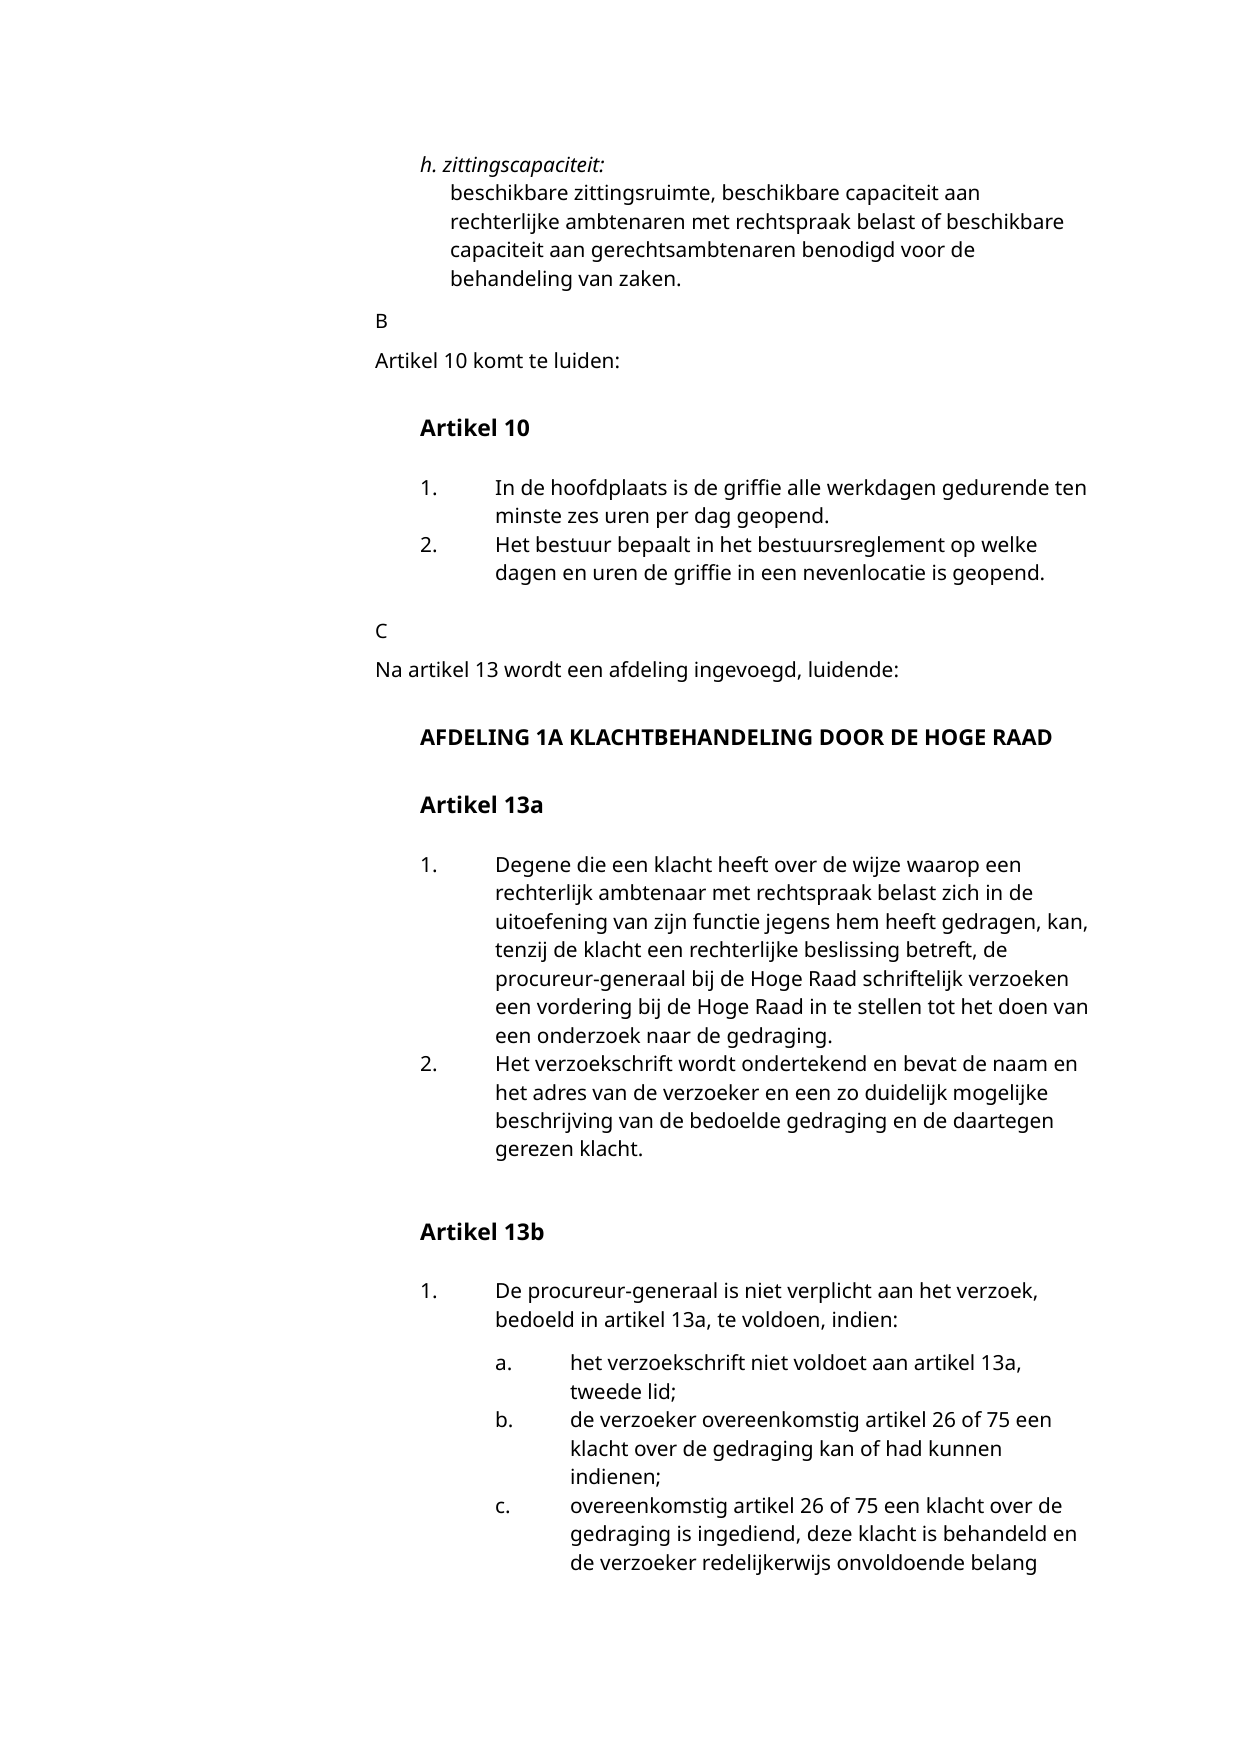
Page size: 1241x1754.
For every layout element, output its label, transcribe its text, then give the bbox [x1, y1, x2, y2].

list het verzoekschrift niet voldoet aan artikel 13a, tweede lid; [495, 1348, 1090, 1405]
list In de hoofdplaats is de griffie alle werkdagen gedurende ten minste zes uren per dag geopend. [420, 473, 1090, 530]
text B [375, 307, 1090, 334]
subtitle Artikel 13a [420, 789, 1090, 820]
list Het bestuur bepaalt in het bestuursreglement op welke dagen en uren de griffie in een nevenlocatie is geopend. [420, 530, 1090, 587]
subtitle AFDELING 1A KLACHTBEHANDELING DOOR DE HOGE RAAD [420, 722, 1090, 751]
list de verzoeker overeenkomstig artikel 26 of 75 een klacht over de gedraging kan of had kunnen indienen; [495, 1405, 1090, 1491]
list Het verzoekschrift wordt ondertekend en bevat de naam en het adres van de verzoeker en een zo duidelijk mogelijke beschrijving van de bedoelde gedraging en de daartegen gerezen klacht. [420, 1049, 1090, 1163]
text beschikbare zittingsruimte, beschikbare capaciteit aan rechterlijke ambtenaren met rechtspraak belast of beschikbare capaciteit aan gerechtsambtenaren benodigd voor de behandeling van zaken. [450, 178, 1090, 292]
list Degene die een klacht heeft over de wijze waarop een rechterlijk ambtenaar met rechtspraak belast zich in de uitoefening van zijn functie jegens hem heeft gedragen, kan, tenzij de klacht een rechterlijke beslissing betreft, de procureur-generaal bij de Hoge Raad schriftelijk verzoeken een vordering bij de Hoge Raad in te stellen tot het doen van een onderzoek naar de gedraging. [420, 850, 1090, 1049]
subtitle Artikel 13b [420, 1215, 1090, 1247]
text Na artikel 13 wordt een afdeling ingevoegd, luidende: [375, 656, 1090, 684]
text Artikel 10 komt te luiden: [375, 346, 1090, 374]
subtitle Artikel 10 [420, 412, 1090, 443]
text h. zittingscapaciteit: [420, 150, 1090, 178]
text C [375, 617, 1090, 644]
list overeenkomstig artikel 26 of 75 een klacht over de gedraging is ingediend, deze klacht is behandeld en de verzoeker redelijkerwijs onvoldoende belang [495, 1491, 1090, 1576]
list De procureur-generaal is niet verplicht aan het verzoek, bedoeld in artikel 13a, te voldoen, indien: [420, 1277, 1090, 1333]
